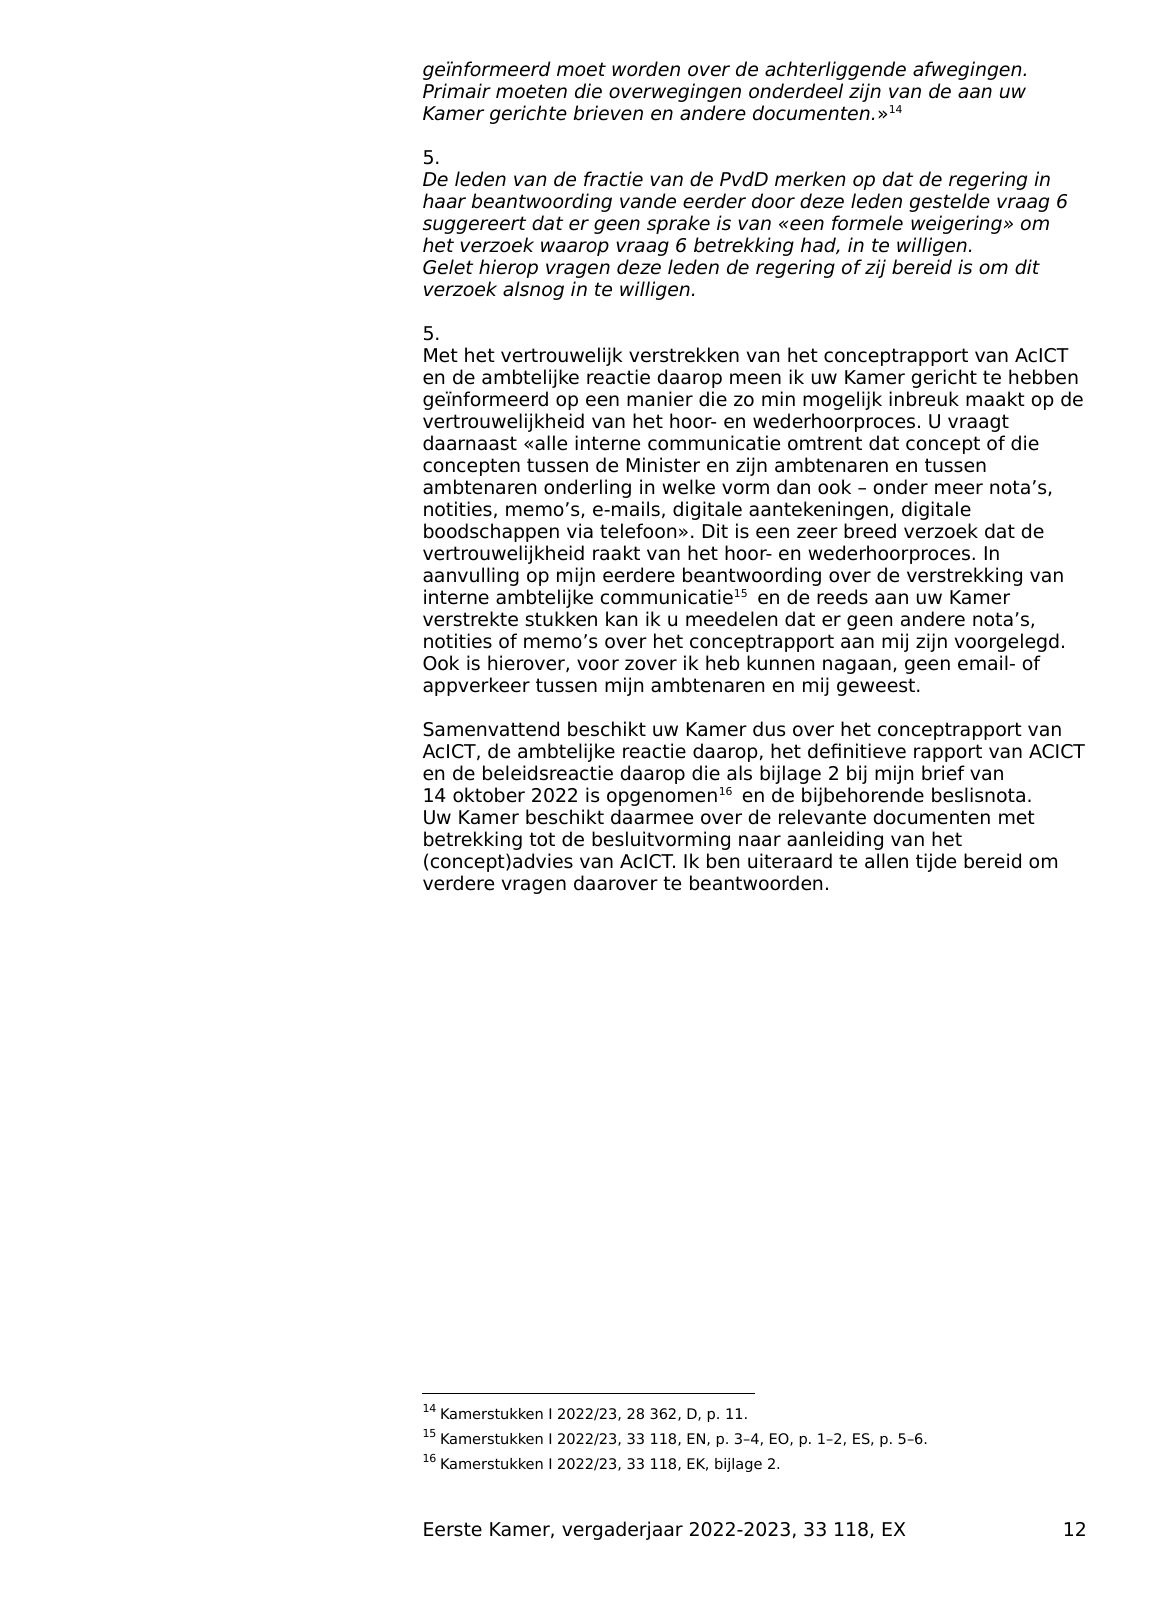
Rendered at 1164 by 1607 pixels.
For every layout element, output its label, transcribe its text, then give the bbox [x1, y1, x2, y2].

text Samenvattend beschikt uw Kamer dus over het conceptrapport van AcICT, de ambtelijke reactie daarop, het definitieve rapport van ACICT en de beleidsreactie daarop die als bijlage 2 bij mijn brief van 14 oktober 2022 is opgenomen en de bijbehorende beslisnota. [422, 719, 1087, 807]
text Kamerstukken I 2022/23, 33 118, EK, bijlage 2. [422, 1452, 1087, 1474]
text Kamerstukken I 2022/23, 28 362, D, p. 11. [422, 1402, 1087, 1424]
text Kamerstukken I 2022/23, 33 118, EN, p. 3–4, EO, p. 1–2, ES, p. 5–6. [422, 1427, 1087, 1449]
text De leden van de fractie van de PvdD merken op dat de regering in haar beantwoording vande eerder door deze leden gestelde vraag 6 suggereert dat er geen sprake is van «een formele weigering» om het verzoek waarop vraag 6 betrekking had, in te willigen. [422, 169, 1087, 257]
text Gelet hierop vragen deze leden de regering of zij bereid is om dit verzoek alsnog in te willigen. [422, 257, 1087, 301]
text 5. [422, 323, 1087, 345]
text Met het vertrouwelijk verstrekken van het conceptrapport van AcICT en de ambtelijke reactie daarop meen ik uw Kamer gericht te hebben geïnformeerd op een manier die zo min mogelijk inbreuk maakt op de vertrouwelijkheid van het hoor- en wederhoorproces. U vraagt daarnaast «alle interne communicatie omtrent dat concept of die concepten tussen de Minister en zijn ambtenaren en tussen ambtenaren onderling in welke vorm dan ook – onder meer nota’s, notities, memo’s, e-mails, digitale aantekeningen, digitale boodschappen via telefoon». Dit is een zeer breed verzoek dat de vertrouwelijkheid raakt van het hoor- en wederhoorproces. In aanvulling op mijn eerdere beantwoording over de verstrekking van interne ambtelijke communicatie en de reeds aan uw Kamer verstrekte stukken kan ik u meedelen dat er geen andere nota’s, notities of memo’s over het conceptrapport aan mij zijn voorgelegd. Ook is hierover, voor zover ik heb kunnen nagaan, geen email- of appverkeer tussen mijn ambtenaren en mij geweest. [422, 345, 1087, 697]
text geïnformeerd moet worden over de achterliggende afwegingen. Primair moeten die overwegingen onderdeel zijn van de aan uw Kamer gerichte brieven en andere documenten.» [422, 59, 1087, 125]
text 5. [422, 147, 1087, 169]
text Uw Kamer beschikt daarmee over de relevante documenten met betrekking tot de besluitvorming naar aanleiding van het (concept)advies van AcICT. Ik ben uiteraard te allen tijde bereid om verdere vragen daarover te beantwoorden. [422, 807, 1087, 895]
